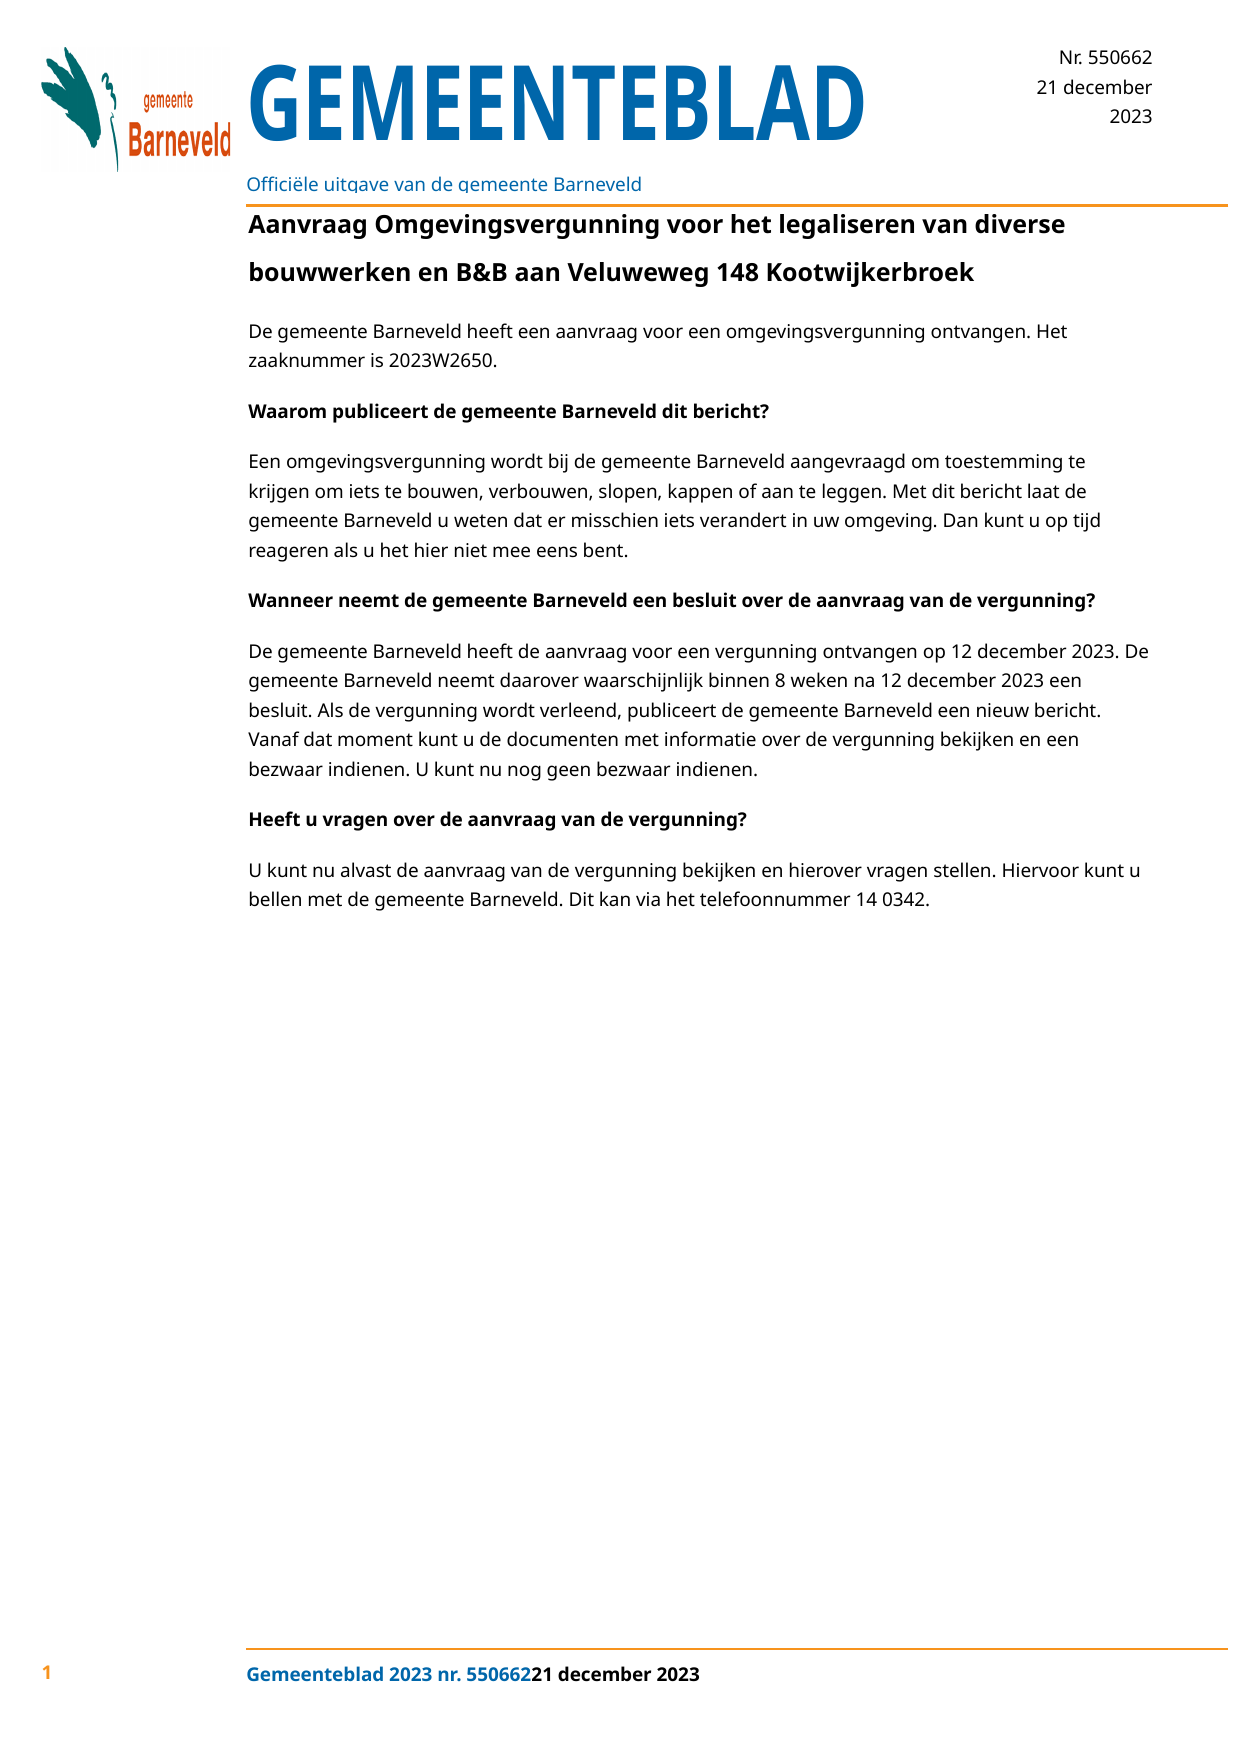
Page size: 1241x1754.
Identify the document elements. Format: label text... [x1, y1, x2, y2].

text Een omgevingsvergunning wordt bij de gemeente Barneveld aangevraagd om toestemming te krijgen om iets te bouwen, verbouwen, slopen, kappen of aan te leggen. Met dit bericht laat de gemeente Barneveld u weten dat er misschien iets verandert in uw omgeving. Dan kunt u op tijd reageren als u het hier niet mee eens bent. [248, 448, 1152, 563]
picture [41, 47, 231, 172]
text Waarom publiceert de gemeente Barneveld dit bericht? [248, 398, 1152, 424]
text De gemeente Barneveld heeft de aanvraag voor een vergunning ontvangen op 12 december 2023. De gemeente Barneveld neemt daarover waarschijnlijk binnen 8 weken na 12 december 2023 een besluit. Als de vergunning wordt verleend, publiceert de gemeente Barneveld een nieuw bericht. Vanaf dat moment kunt u de documenten met informatie over de vergunning bekijken en een bezwaar indienen. U kunt nu nog geen bezwaar indienen. [248, 638, 1152, 782]
text De gemeente Barneveld heeft een aanvraag voor een omgevingsvergunning ontvangen. Het zaaknummer is 2023W2650. [248, 318, 1152, 373]
text Wanneer neemt de gemeente Barneveld een besluit over de aanvraag van de vergunning? [248, 587, 1152, 613]
text U kunt nu alvast de aanvraag van de vergunning bekijken en hierover vragen stellen. Hiervoor kunt u bellen met de gemeente Barneveld. Dit kan via het telefoonnummer 14 0342. [248, 857, 1152, 912]
text Aanvraag Omgevingsvergunning voor het legaliseren van diverse bouwwerken en B&B aan Veluweweg 148 Kootwijkerbroek [248, 207, 1152, 288]
text Heeft u vragen over de aanvraag van de vergunning? [248, 807, 1152, 832]
